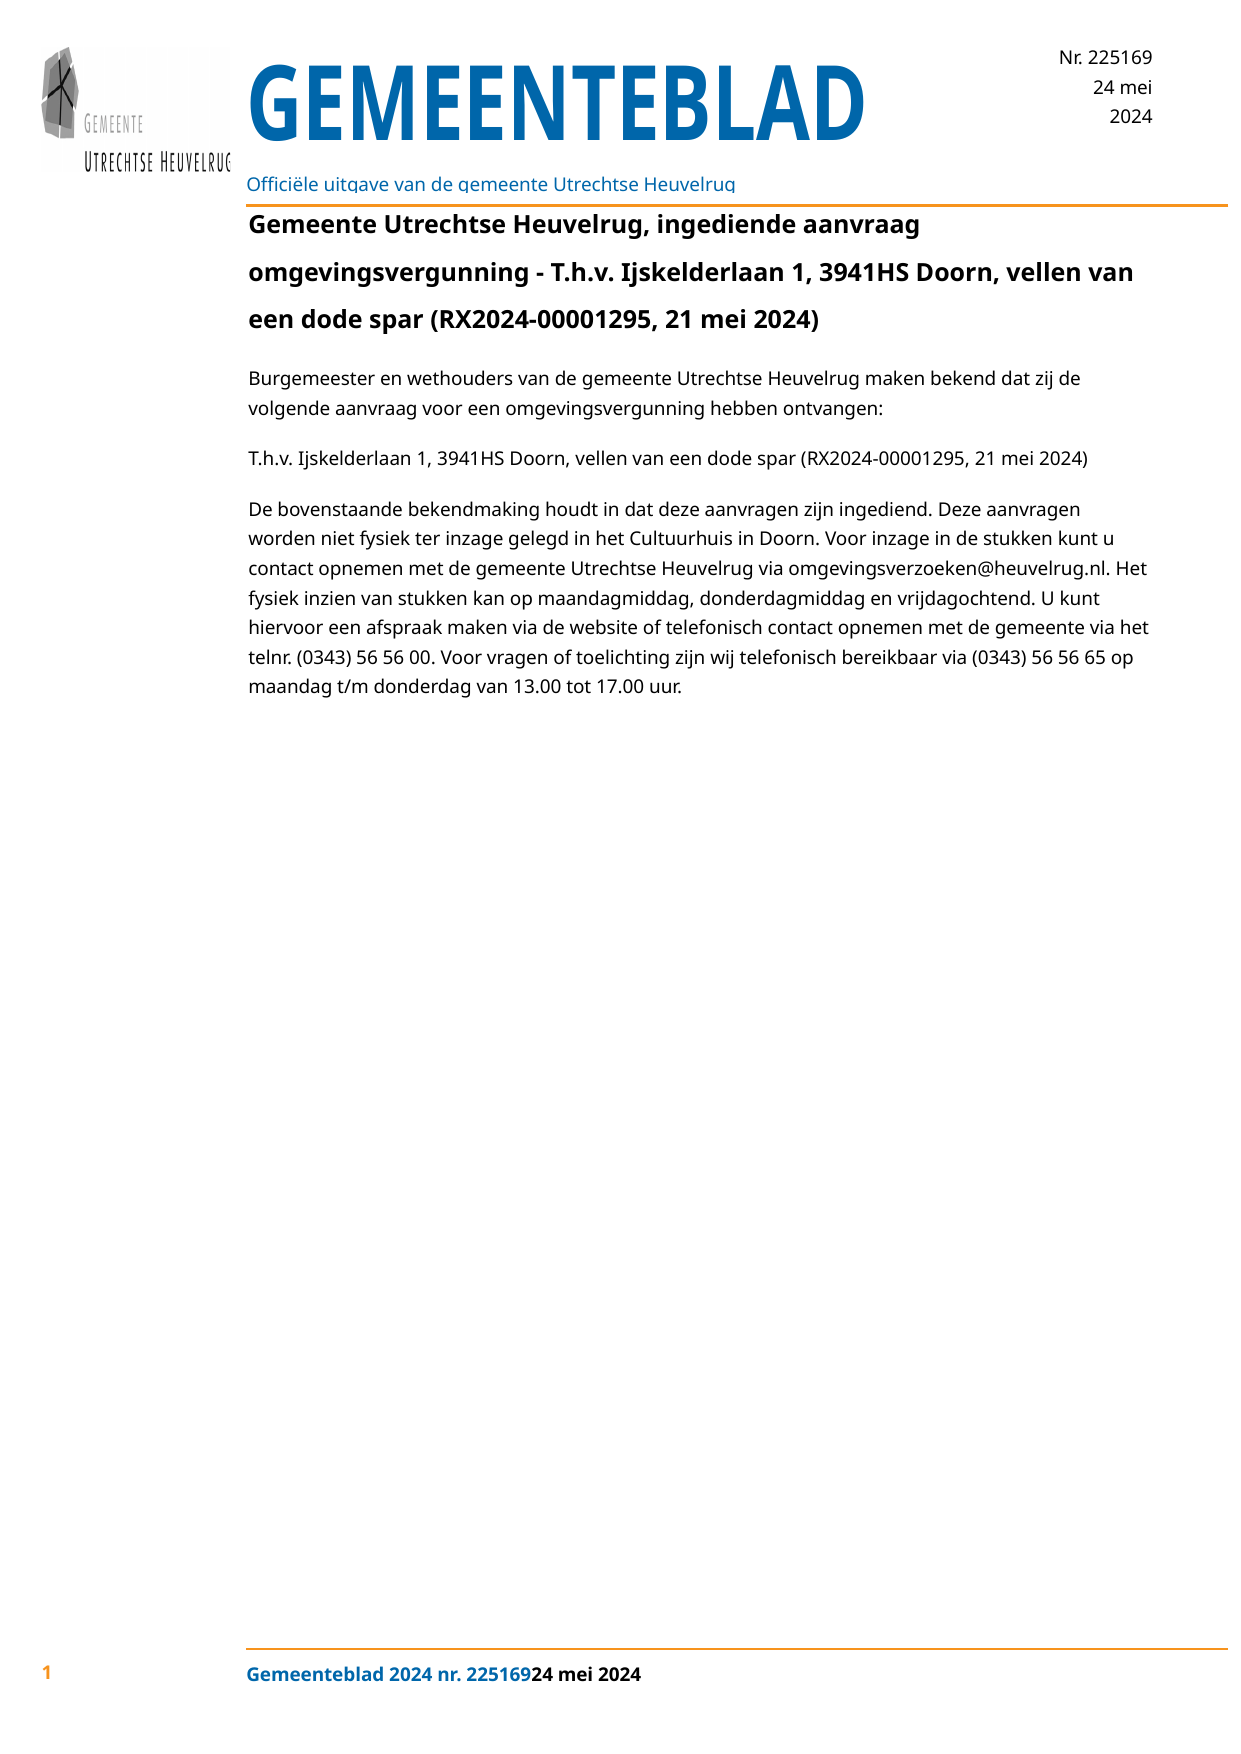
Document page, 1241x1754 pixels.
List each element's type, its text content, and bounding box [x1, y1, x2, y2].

picture [41, 47, 231, 172]
text Burgemeester en wethouders van de gemeente Utrechtse Heuvelrug maken bekend dat zij de volgende aanvraag voor een omgevingsvergunning hebben ontvangen: [248, 366, 1152, 421]
text Gemeente Utrechtse Heuvelrug, ingediende aanvraag omgevingsvergunning - T.h.v. Ijskelderlaan 1, 3941HS Doorn, vellen van een dode spar (RX2024-00001295, 21 mei 2024) [248, 207, 1152, 336]
text De bovenstaande bekendmaking houdt in dat deze aanvragen zijn ingediend. Deze aanvragen worden niet fysiek ter inzage gelegd in het Cultuurhuis in Doorn. Voor inzage in de stukken kunt u contact opnemen met de gemeente Utrechtse Heuvelrug via omgevingsverzoeken@heuvelrug.nl. Het fysiek inzien van stukken kan op maandagmiddag, donderdagmiddag en vrijdagochtend. U kunt hiervoor een afspraak maken via de website of telefonisch contact opnemen met de gemeente via het telnr. (0343) 56 56 00. Voor vragen of toelichting zijn wij telefonisch bereikbaar via (0343) 56 56 65 op maandag t/m donderdag van 13.00 tot 17.00 uur. [248, 496, 1152, 699]
text T.h.v. Ijskelderlaan 1, 3941HS Doorn, vellen van een dode spar (RX2024-00001295, 21 mei 2024) [248, 446, 1152, 471]
